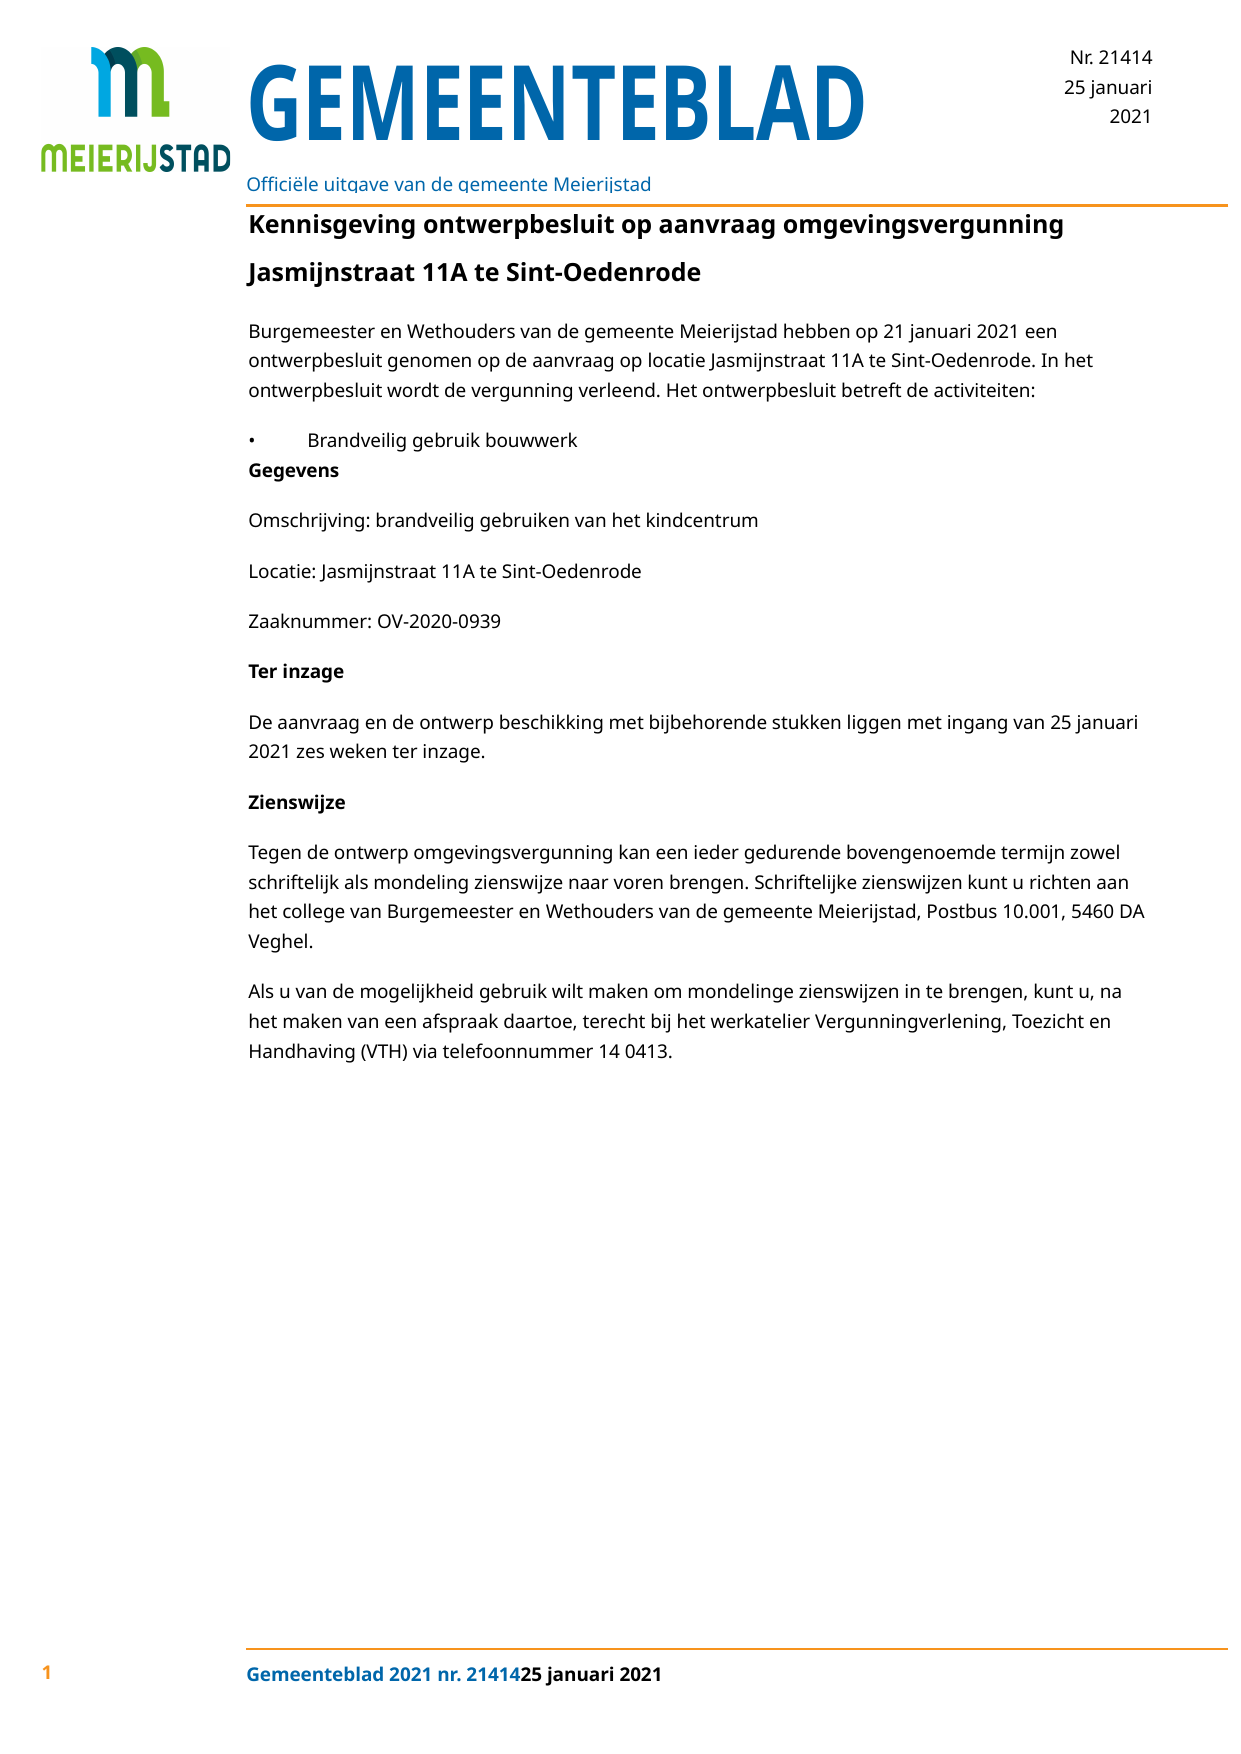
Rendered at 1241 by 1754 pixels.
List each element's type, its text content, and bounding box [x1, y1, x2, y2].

text Tegen de ontwerp omgevingsvergunning kan een ieder gedurende bovengenoemde termijn zowel schriftelijk als mondeling zienswijze naar voren brengen. Schriftelijke zienswijzen kunt u richten aan het college van Burgemeester en Wethouders van de gemeente Meierijstad, Postbus 10.001, 5460 DA Veghel. [248, 839, 1152, 954]
text Zienswijze [248, 789, 1152, 815]
text De aanvraag en de ontwerp beschikking met bijbehorende stukken liggen met ingang van 25 januari 2021 zes weken ter inzage. [248, 709, 1152, 764]
list Brandveilig gebruik bouwwerk [248, 427, 1152, 453]
picture [41, 47, 231, 172]
text Locatie: Jasmijnstraat 11A te Sint-Oedenrode [248, 558, 1152, 584]
text Omschrijving: brandveilig gebruiken van het kindcentrum [248, 507, 1152, 533]
text Zaaknummer: OV-2020-0939 [248, 608, 1152, 634]
text Gegevens [248, 457, 1152, 483]
text Als u van de mogelijkheid gebruik wilt maken om mondelinge zienswijzen in te brengen, kunt u, na het maken van een afspraak daartoe, terecht bij het werkatelier Vergunningverlening, Toezicht en Handhaving (VTH) via telefoonnummer 14 0413. [248, 979, 1152, 1064]
text Kennisgeving ontwerpbesluit op aanvraag omgevingsvergunning Jasmijnstraat 11A te Sint-Oedenrode [248, 207, 1152, 288]
text Burgemeester en Wethouders van de gemeente Meierijstad hebben op 21 januari 2021 een ontwerpbesluit genomen op de aanvraag op locatie Jasmijnstraat 11A te Sint-Oedenrode. In het ontwerpbesluit wordt de vergunning verleend. Het ontwerpbesluit betreft de activiteiten: [248, 318, 1152, 403]
text Ter inzage [248, 659, 1152, 684]
